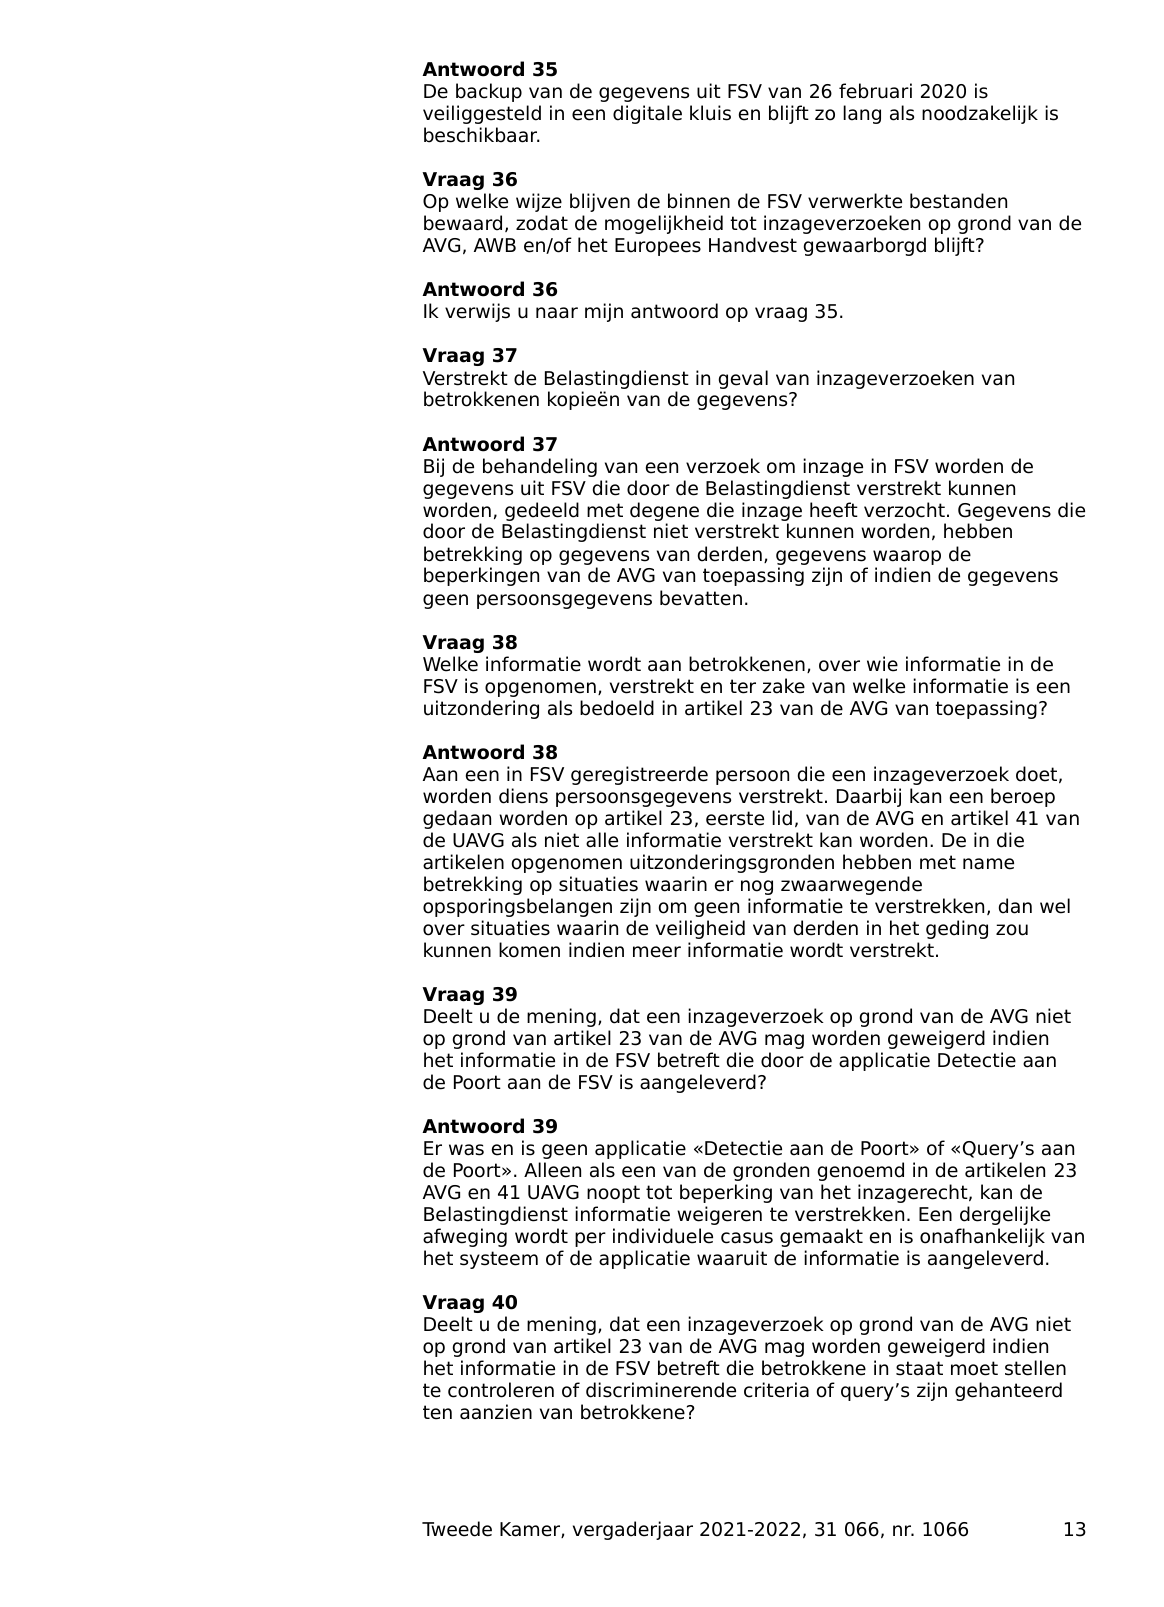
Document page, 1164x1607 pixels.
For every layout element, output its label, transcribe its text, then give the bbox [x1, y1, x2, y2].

subtitle Vraag 36 [422, 169, 1087, 191]
text Ik verwijs u naar mijn antwoord op vraag 35. [422, 301, 1087, 323]
subtitle Vraag 39 [422, 984, 1087, 1006]
text Verstrekt de Belastingdienst in geval van inzageverzoeken van betrokkenen kopieën van de gegevens? [422, 367, 1087, 411]
text Bij de behandeling van een verzoek om inzage in FSV worden de gegevens uit FSV die door de Belastingdienst verstrekt kunnen worden, gedeeld met degene die inzage heeft verzocht. Gegevens die door de Belastingdienst niet verstrekt kunnen worden, hebben betrekking op gegevens van derden, gegevens waarop de beperkingen van de AVG van toepassing zijn of indien de gegevens geen persoonsgegevens bevatten. [422, 456, 1087, 609]
text Aan een in FSV geregistreerde persoon die een inzageverzoek doet, worden diens persoonsgegevens verstrekt. Daarbij kan een beroep gedaan worden op artikel 23, eerste lid, van de AVG en artikel 41 van de UAVG als niet alle informatie verstrekt kan worden. De in die artikelen opgenomen uitzonderingsgronden hebben met name betrekking op situaties waarin er nog zwaarwegende opsporingsbelangen zijn om geen informatie te verstrekken, dan wel over situaties waarin de veiligheid van derden in het geding zou kunnen komen indien meer informatie wordt verstrekt. [422, 764, 1087, 961]
subtitle Antwoord 36 [422, 279, 1087, 301]
subtitle Antwoord 35 [422, 59, 1087, 81]
text Deelt u de mening, dat een inzageverzoek op grond van de AVG niet op grond van artikel 23 van de AVG mag worden geweigerd indien het informatie in de FSV betreft die door de applicatie Detectie aan de Poort aan de FSV is aangeleverd? [422, 1006, 1087, 1093]
text Er was en is geen applicatie «Detectie aan de Poort» of «Query’s aan de Poort». Alleen als een van de gronden genoemd in de artikelen 23 AVG en 41 UAVG noopt tot beperking van het inzagerecht, kan de Belastingdienst informatie weigeren te verstrekken. Een dergelijke afweging wordt per individuele casus gemaakt en is onafhankelijk van het systeem of de applicatie waaruit de informatie is aangeleverd. [422, 1138, 1087, 1269]
subtitle Antwoord 39 [422, 1116, 1087, 1138]
text Op welke wijze blijven de binnen de FSV verwerkte bestanden bewaard, zodat de mogelijkheid tot inzageverzoeken op grond van de AVG, AWB en/of het Europees Handvest gewaarborgd blijft? [422, 191, 1087, 257]
subtitle Antwoord 37 [422, 433, 1087, 456]
subtitle Vraag 37 [422, 345, 1087, 367]
text Deelt u de mening, dat een inzageverzoek op grond van de AVG niet op grond van artikel 23 van de AVG mag worden geweigerd indien het informatie in de FSV betreft die betrokkene in staat moet stellen te controleren of discriminerende criteria of query’s zijn gehanteerd ten aanzien van betrokkene? [422, 1314, 1087, 1424]
text De backup van de gegevens uit FSV van 26 februari 2020 is veiliggesteld in een digitale kluis en blijft zo lang als noodzakelijk is beschikbaar. [422, 81, 1087, 147]
text Welke informatie wordt aan betrokkenen, over wie informatie in de FSV is opgenomen, verstrekt en ter zake van welke informatie is een uitzondering als bedoeld in artikel 23 van de AVG van toepassing? [422, 653, 1087, 719]
subtitle Vraag 40 [422, 1292, 1087, 1314]
subtitle Vraag 38 [422, 632, 1087, 653]
subtitle Antwoord 38 [422, 742, 1087, 764]
